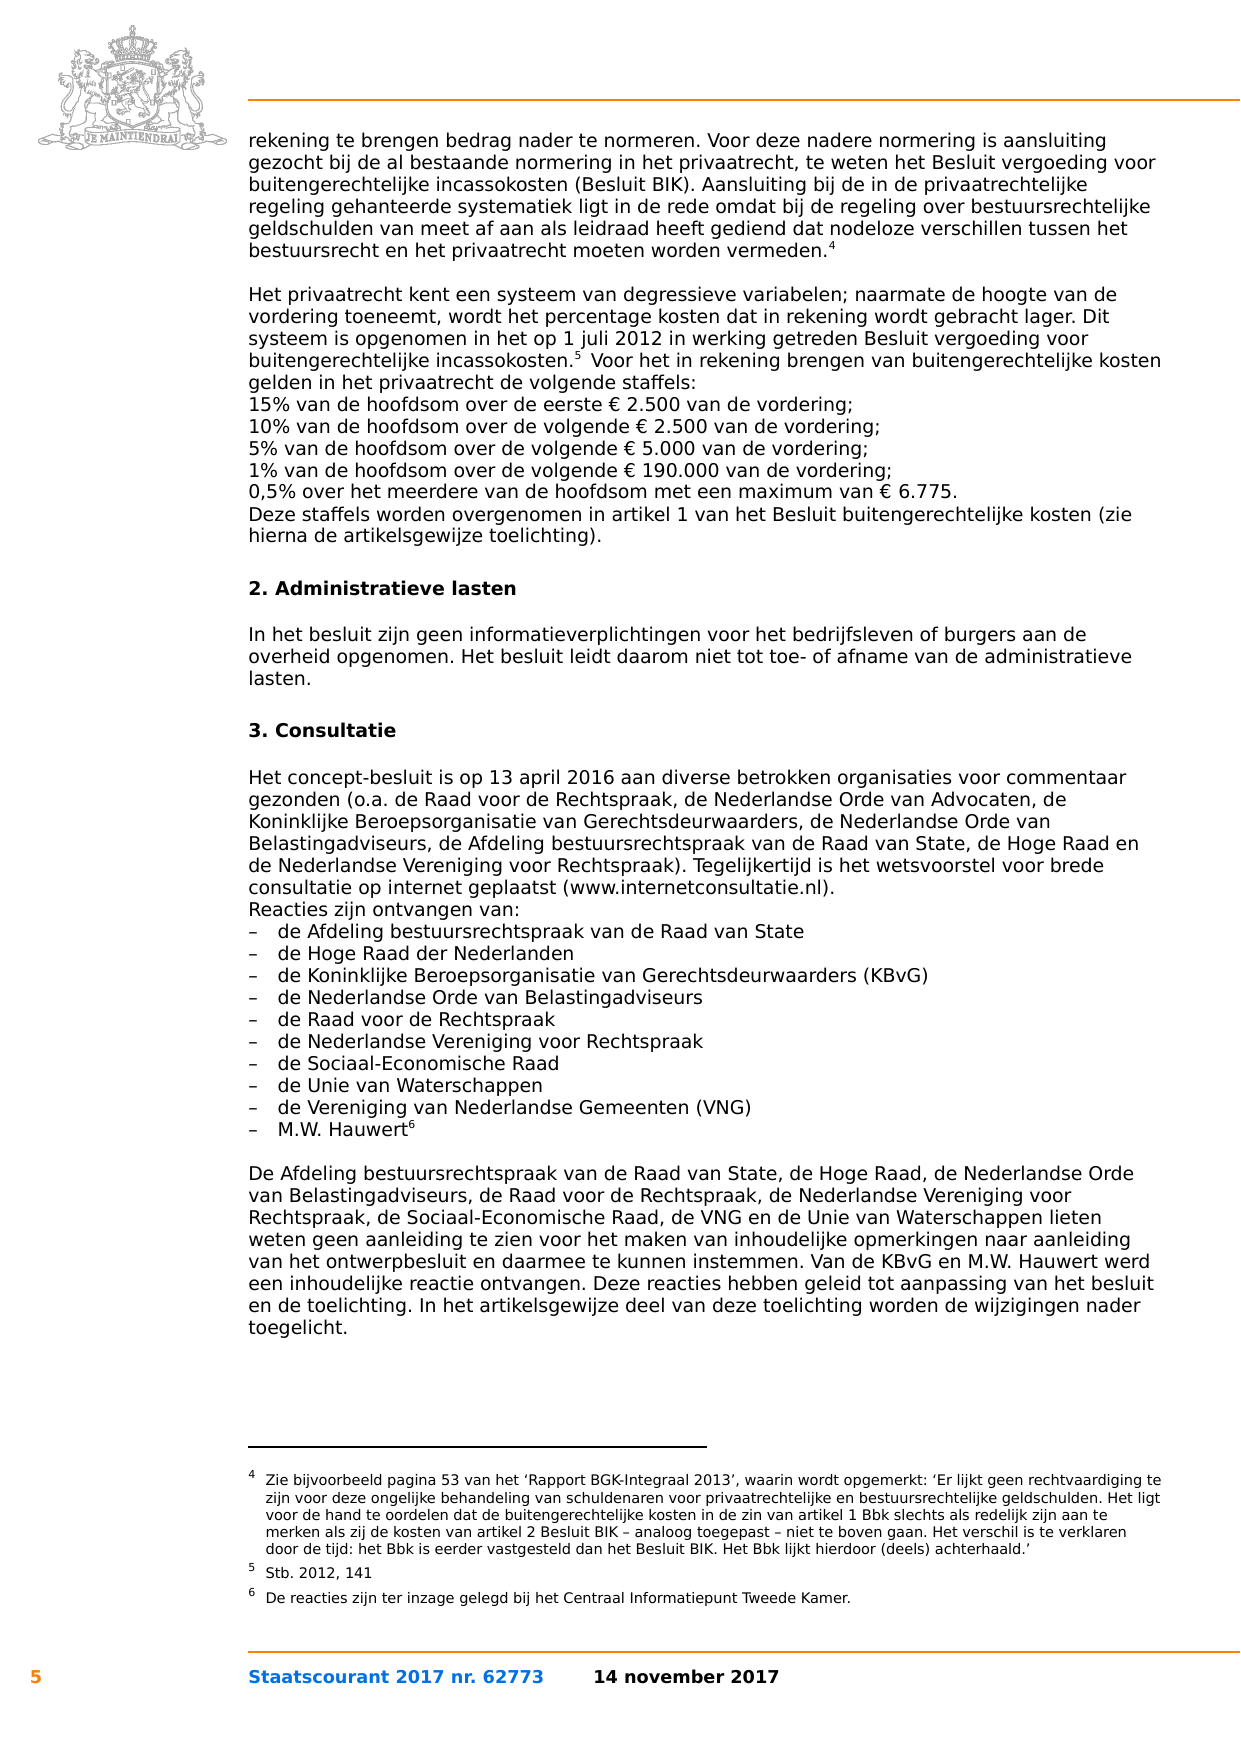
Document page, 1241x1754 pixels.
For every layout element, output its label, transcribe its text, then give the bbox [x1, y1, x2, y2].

text Stb. 2012, 141 [248, 1561, 1163, 1583]
subtitle 3. Consultatie [248, 720, 1163, 742]
text – de Hoge Raad der Nederlanden [248, 943, 1163, 965]
picture [38, 25, 227, 150]
text 0,5% over het meerdere van de hoofdsom met een maximum van € 6.775. [248, 481, 1163, 503]
text – de Unie van Waterschappen [248, 1075, 1163, 1097]
text Het concept-besluit is op 13 april 2016 aan diverse betrokken organisaties voor commentaar gezonden (o.a. de Raad voor de Rechtspraak, de Nederlandse Orde van Advocaten, de Koninklijke Beroepsorganisatie van Gerechtsdeurwaarders, de Nederlandse Orde van Belastingadviseurs, de Afdeling bestuursrechtspraak van de Raad van State, de Hoge Raad en de Nederlandse Vereniging voor Rechtspraak). Tegelijkertijd is het wetsvoorstel voor brede consultatie op internet geplaatst (www.internetconsultatie.nl). [248, 767, 1163, 899]
text – de Raad voor de Rechtspraak [248, 1009, 1163, 1031]
text – de Nederlandse Orde van Belastingadviseurs [248, 987, 1163, 1009]
text 5% van de hoofdsom over de volgende € 5.000 van de vordering; [248, 437, 1163, 459]
text 10% van de hoofdsom over de volgende € 2.500 van de vordering; [248, 416, 1163, 437]
text In het besluit zijn geen informatieverplichtingen voor het bedrijfsleven of burgers aan de overheid opgenomen. Het besluit leidt daarom niet tot toe- of afname van de administratieve lasten. [248, 624, 1163, 690]
text – de Vereniging van Nederlandse Gemeenten (VNG) [248, 1097, 1163, 1119]
text – de Sociaal-Economische Raad [248, 1053, 1163, 1075]
text 15% van de hoofdsom over de eerste € 2.500 van de vordering; [248, 393, 1163, 416]
text – de Nederlandse Vereniging voor Rechtspraak [248, 1031, 1163, 1053]
text Het privaatrecht kent een systeem van degressieve variabelen; naarmate de hoogte van de vordering toeneemt, wordt het percentage kosten dat in rekening wordt gebracht lager. Dit systeem is opgenomen in het op 1 juli 2012 in werking getreden Besluit vergoeding voor buitengerechtelijke incassokosten. Voor het in rekening brengen van buitengerechtelijke kosten gelden in het privaatrecht de volgende staffels: [248, 284, 1163, 393]
text rekening te brengen bedrag nader te normeren. Voor deze nadere normering is aansluiting gezocht bij de al bestaande normering in het privaatrecht, te weten het Besluit vergoeding voor buitengerechtelijke incassokosten (Besluit BIK). Aansluiting bij de in de privaatrechtelijke regeling gehanteerde systematiek ligt in de rede omdat bij de regeling over bestuursrechtelijke geldschulden van meet af aan als leidraad heeft gediend dat nodeloze verschillen tussen het bestuursrecht en het privaatrecht moeten worden vermeden. [248, 130, 1163, 262]
text Zie bijvoorbeeld pagina 53 van het ‘Rapport BGK-Integraal 2013’, waarin wordt opgemerkt: ‘Er lijkt geen rechtvaardiging te zijn voor deze ongelijke behandeling van schuldenaren voor privaatrechtelijke en bestuursrechtelijke geldschulden. Het ligt voor de hand te oordelen dat de buitengerechtelijke kosten in de zin van artikel 1 Bbk slechts als redelijk zijn aan te merken als zij de kosten van artikel 2 Besluit BIK – analoog toegepast – niet te boven gaan. Het verschil is te verklaren door de tijd: het Bbk is eerder vastgesteld dan het Besluit BIK. Het Bbk lijkt hierdoor (deels) achterhaald.’ [248, 1468, 1163, 1558]
text – M.W. Hauwert [248, 1119, 1163, 1141]
text Reacties zijn ontvangen van: [248, 899, 1163, 921]
text De Afdeling bestuursrechtspraak van de Raad van State, de Hoge Raad, de Nederlandse Orde van Belastingadviseurs, de Raad voor de Rechtspraak, de Nederlandse Vereniging voor Rechtspraak, de Sociaal-Economische Raad, de VNG en de Unie van Waterschappen lieten weten geen aanleiding te zien voor het maken van inhoudelijke opmerkingen naar aanleiding van het ontwerpbesluit en daarmee te kunnen instemmen. Van de KBvG en M.W. Hauwert werd een inhoudelijke reactie ontvangen. Deze reacties hebben geleid tot aanpassing van het besluit en de toelichting. In het artikelsgewijze deel van deze toelichting worden de wijzigingen nader toegelicht. [248, 1163, 1163, 1339]
text Deze staffels worden overgenomen in artikel 1 van het Besluit buitengerechtelijke kosten (zie hierna de artikelsgewijze toelichting). [248, 503, 1163, 547]
text 1% van de hoofdsom over de volgende € 190.000 van de vordering; [248, 459, 1163, 481]
text – de Koninklijke Beroepsorganisatie van Gerechtsdeurwaarders (KBvG) [248, 965, 1163, 987]
subtitle 2. Administratieve lasten [248, 577, 1163, 599]
text De reacties zijn ter inzage gelegd bij het Centraal Informatiepunt Tweede Kamer. [248, 1586, 1163, 1608]
text – de Afdeling bestuursrechtspraak van de Raad van State [248, 921, 1163, 943]
